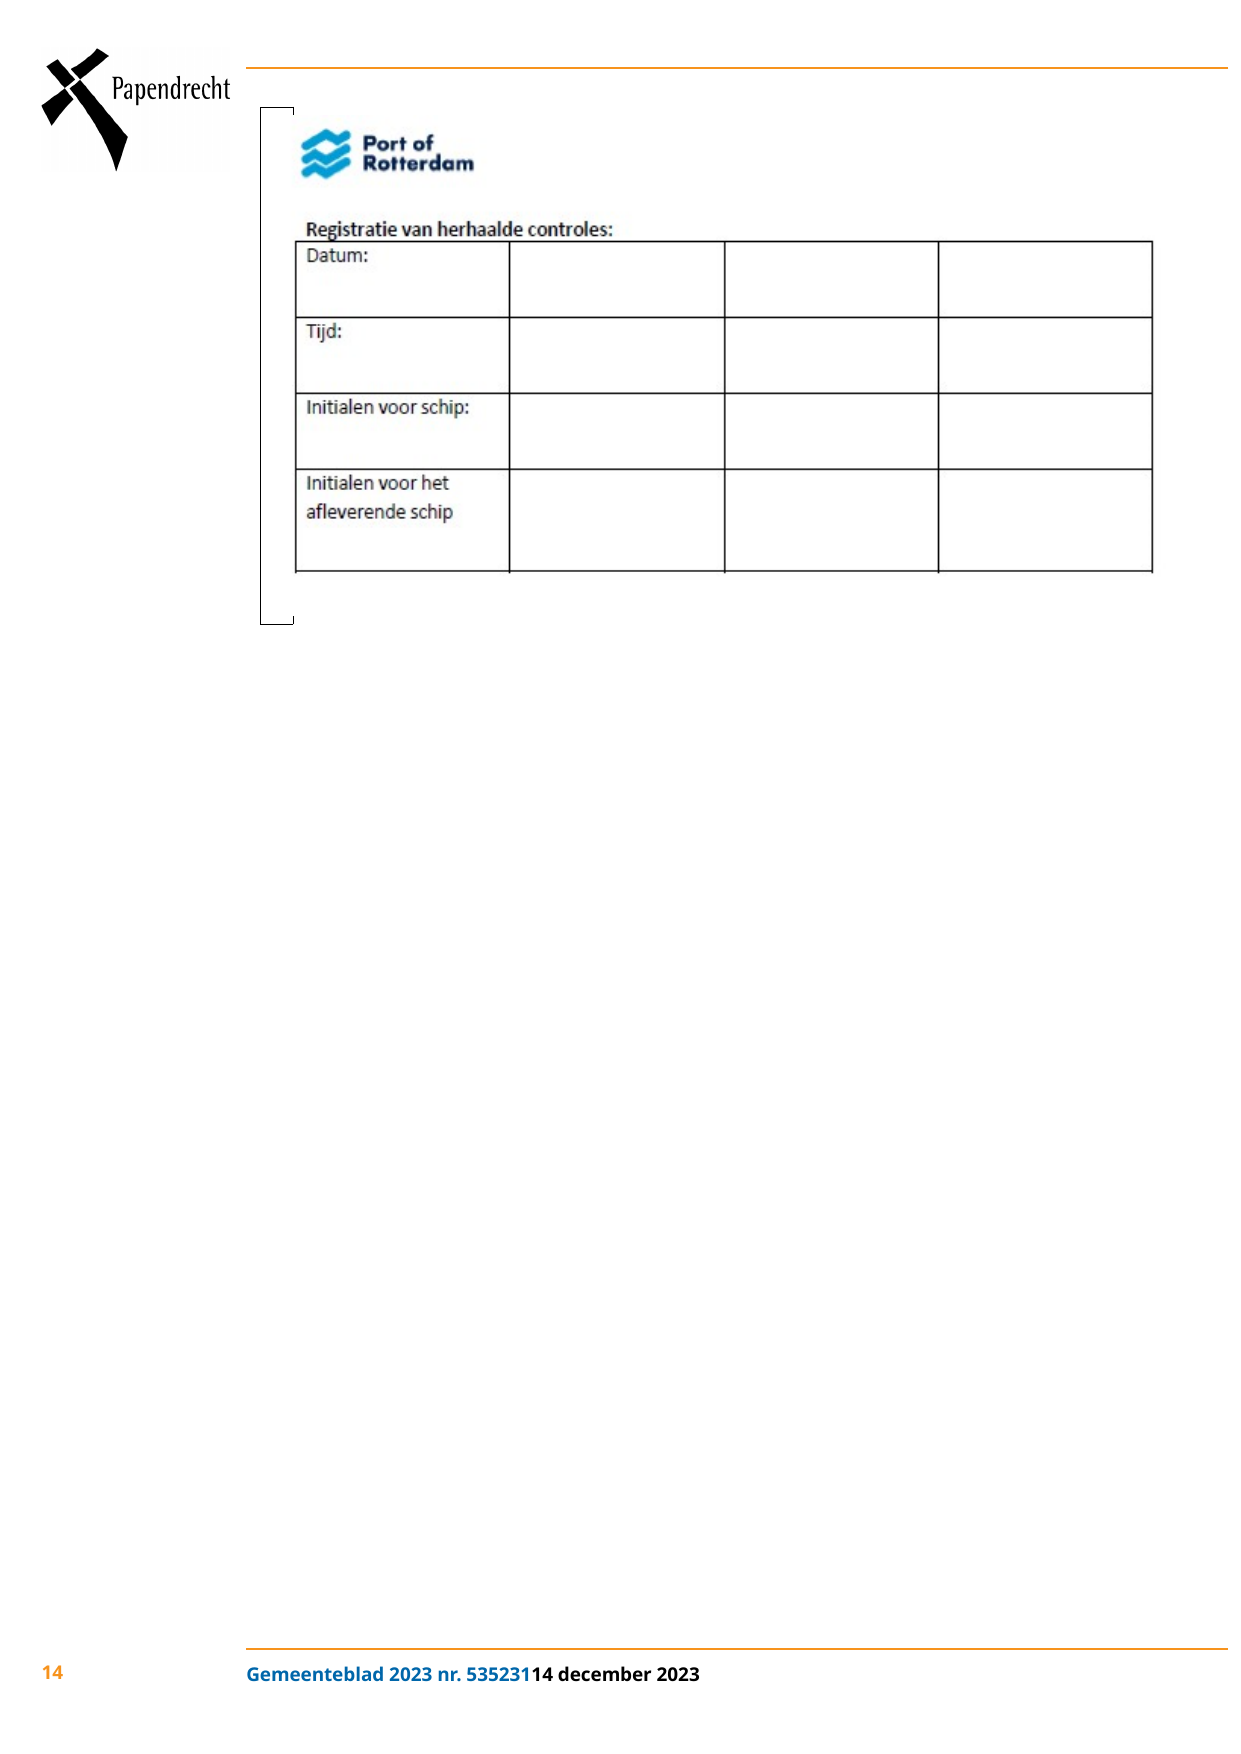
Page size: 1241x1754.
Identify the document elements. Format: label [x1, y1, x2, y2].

picture [268, 115, 1173, 616]
picture [41, 47, 231, 172]
